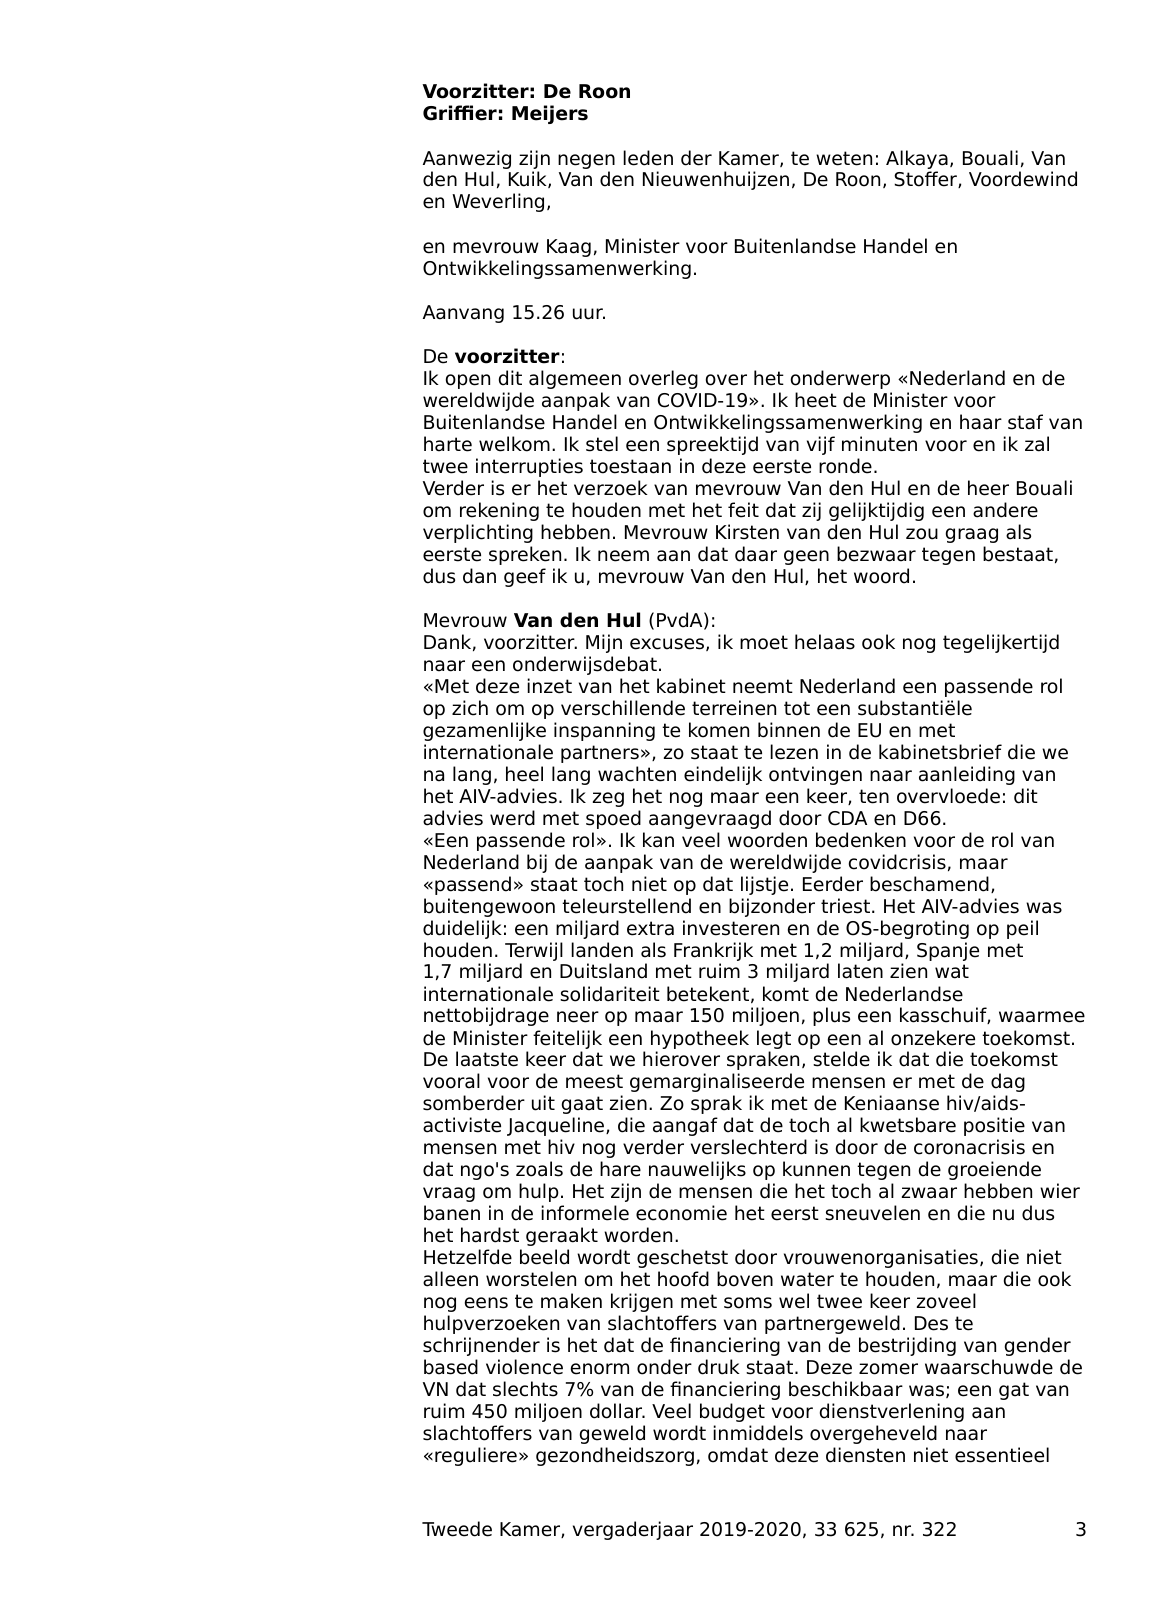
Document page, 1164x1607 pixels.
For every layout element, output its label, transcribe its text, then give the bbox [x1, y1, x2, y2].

text Ik open dit algemeen overleg over het onderwerp «Nederland en de wereldwijde aanpak van COVID-19». Ik heet de Minister voor Buitenlandse Handel en Ontwikkelingssamenwerking en haar staf van harte welkom. Ik stel een spreektijd van vijf minuten voor en ik zal twee interrupties toestaan in deze eerste ronde. [422, 368, 1087, 478]
text Griffier: Meijers [422, 103, 1087, 125]
text Verder is er het verzoek van mevrouw Van den Hul en de heer Bouali om rekening te houden met het feit dat zij gelijktijdig een andere verplichting hebben. Mevrouw Kirsten van den Hul zou graag als eerste spreken. Ik neem aan dat daar geen bezwaar tegen bestaat, dus dan geef ik u, mevrouw Van den Hul, het woord. [422, 478, 1087, 588]
text «Met deze inzet van het kabinet neemt Nederland een passende rol op zich om op verschillende terreinen tot een substantiële gezamenlijke inspanning te komen binnen de EU en met internationale partners», zo staat te lezen in de kabinetsbrief die we na lang, heel lang wachten eindelijk ontvingen naar aanleiding van het AIV-advies. Ik zeg het nog maar een keer, ten overvloede: dit advies werd met spoed aangevraagd door CDA en D66. [422, 676, 1087, 829]
text Dank, voorzitter. Mijn excuses, ik moet helaas ook nog tegelijkertijd naar een onderwijsdebat. [422, 632, 1087, 676]
text Aanvang 15.26 uur. [422, 302, 1087, 324]
text Aanwezig zijn negen leden der Kamer, te weten: Alkaya, Bouali, Van den Hul, Kuik, Van den Nieuwenhuijzen, De Roon, Stoffer, Voordewind en Weverling, [422, 147, 1087, 213]
text «Een passende rol». Ik kan veel woorden bedenken voor de rol van Nederland bij de aanpak van de wereldwijde covidcrisis, maar «passend» staat toch niet op dat lijstje. Eerder beschamend, buitengewoon teleurstellend en bijzonder triest. Het AIV-advies was duidelijk: een miljard extra investeren en de OS-begroting op peil houden. Terwijl landen als Frankrijk met 1,2 miljard, Spanje met 1,7 miljard en Duitsland met ruim 3 miljard laten zien wat internationale solidariteit betekent, komt de Nederlandse nettobijdrage neer op maar 150 miljoen, plus een kasschuif, waarmee de Minister feitelijk een hypotheek legt op een al onzekere toekomst. [422, 829, 1087, 1049]
text De laatste keer dat we hierover spraken, stelde ik dat die toekomst vooral voor de meest gemarginaliseerde mensen er met de dag somberder uit gaat zien. Zo sprak ik met de Keniaanse hiv/aids-activiste Jacqueline, die aangaf dat de toch al kwetsbare positie van mensen met hiv nog verder verslechterd is door de coronacrisis en dat ngo's zoals de hare nauwelijks op kunnen tegen de groeiende vraag om hulp. Het zijn de mensen die het toch al zwaar hebben wier banen in de informele economie het eerst sneuvelen en die nu dus het hardst geraakt worden. [422, 1049, 1087, 1247]
text Mevrouw Van den Hul (PvdA): [422, 610, 1087, 632]
text De voorzitter: [422, 346, 1087, 368]
text Voorzitter: De Roon [422, 81, 1087, 103]
text en mevrouw Kaag, Minister voor Buitenlandse Handel en Ontwikkelingssamenwerking. [422, 236, 1087, 279]
text Hetzelfde beeld wordt geschetst door vrouwenorganisaties, die niet alleen worstelen om het hoofd boven water te houden, maar die ook nog eens te maken krijgen met soms wel twee keer zoveel hulpverzoeken van slachtoffers van partnergeweld. Des te schrijnender is het dat de financiering van de bestrijding van gender based violence enorm onder druk staat. Deze zomer waarschuwde de VN dat slechts 7% van de financiering beschikbaar was; een gat van ruim 450 miljoen dollar. Veel budget voor dienstverlening aan slachtoffers van geweld wordt inmiddels overgeheveld naar «reguliere» gezondheidszorg, omdat deze diensten niet essentieel [422, 1247, 1087, 1467]
